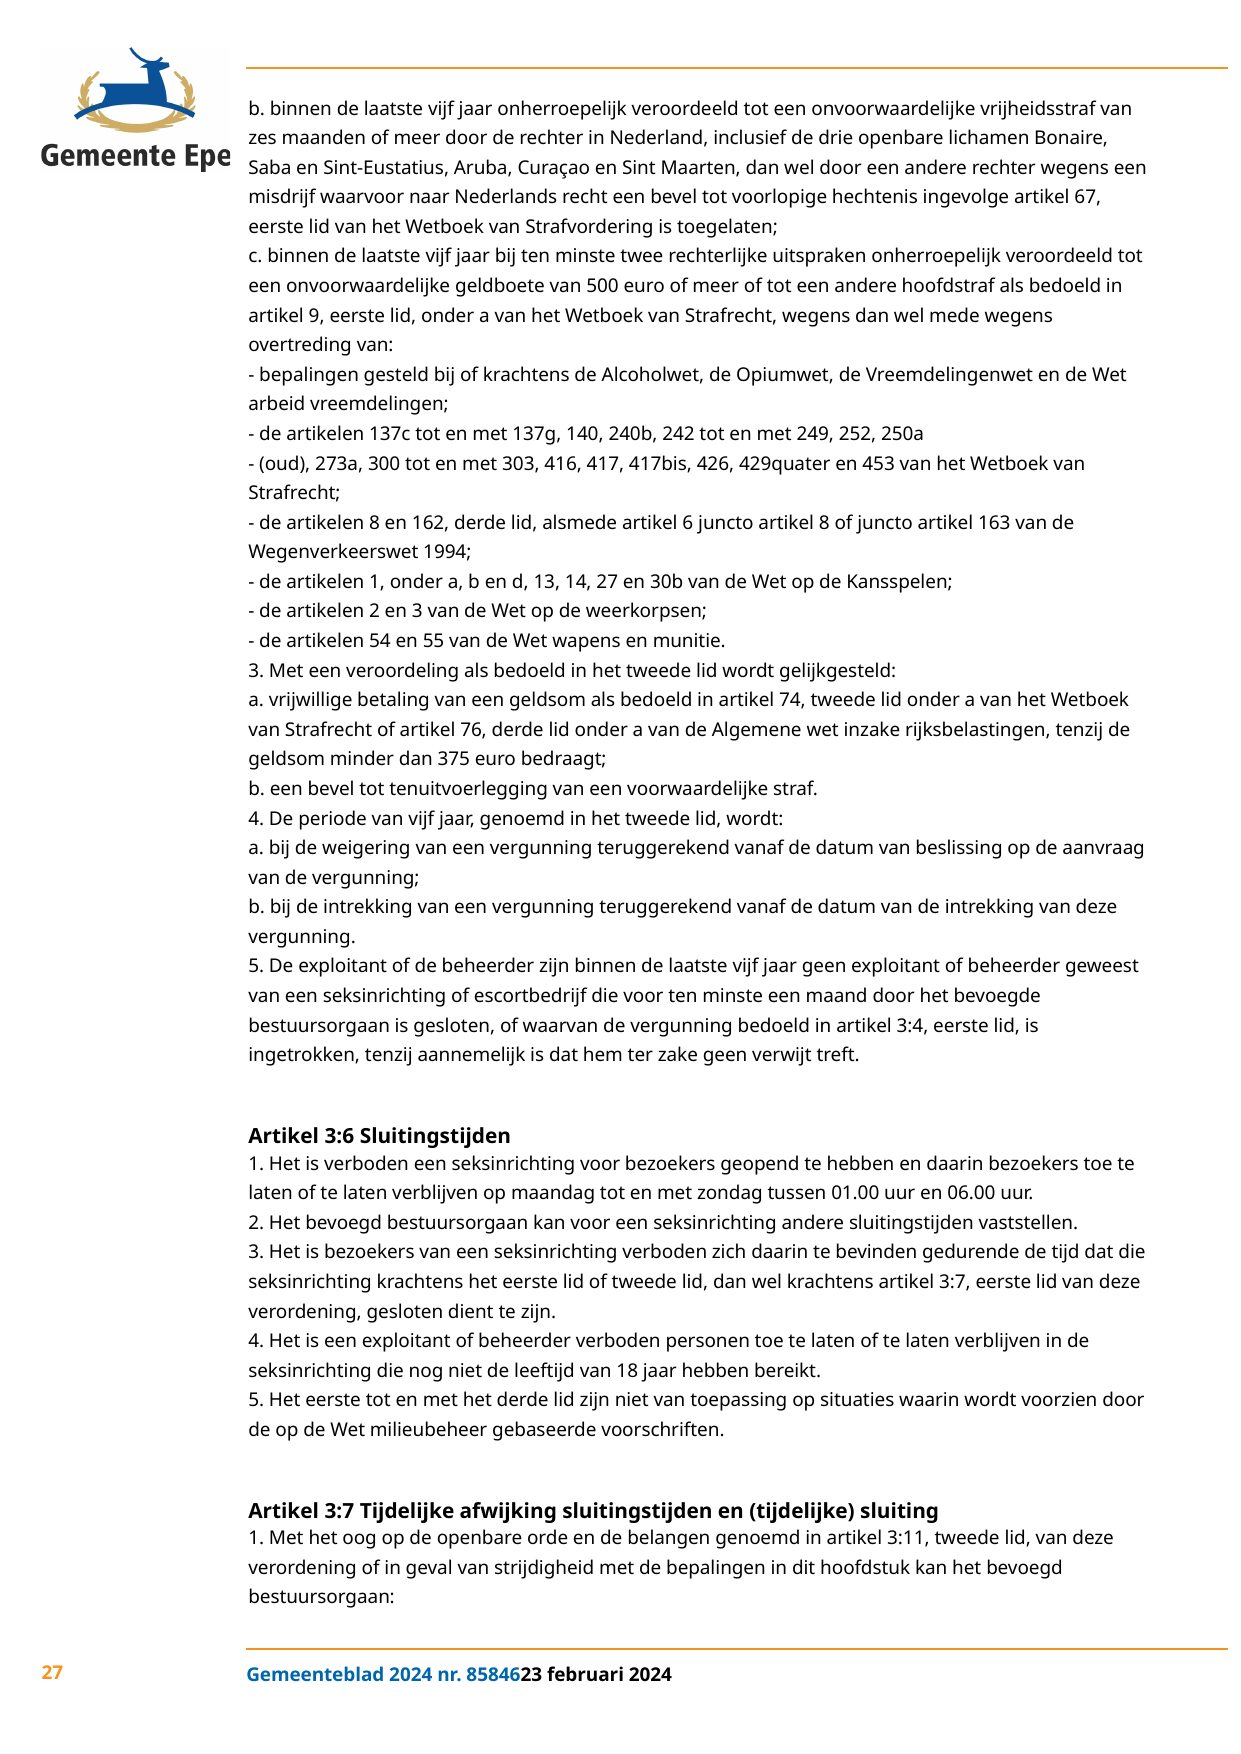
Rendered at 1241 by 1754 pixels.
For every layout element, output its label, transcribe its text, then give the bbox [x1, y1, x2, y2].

text 5. De exploitant of de beheerder zijn binnen de laatste vijf jaar geen exploitant of beheerder geweest van een seksinrichting of escortbedrijf die voor ten minste een maand door het bevoegde bestuursorgaan is gesloten, of waarvan de vergunning bedoeld in artikel 3:4, eerste lid, is ingetrokken, tenzij aannemelijk is dat hem ter zake geen verwijt treft. [248, 953, 1152, 1067]
text Artikel 3:6 Sluitingstijden [248, 1121, 1152, 1150]
text 5. Het eerste tot en met het derde lid zijn niet van toepassing op situaties waarin wordt voorzien door de op de Wet milieubeheer gebaseerde voorschriften. [248, 1387, 1152, 1442]
text 3. Met een veroordeling als bedoeld in het tweede lid wordt gelijkgesteld: [248, 657, 1152, 683]
text - de artikelen 2 en 3 van de Wet op de weerkorpsen; [248, 598, 1152, 623]
text a. bij de weigering van een vergunning teruggerekend vanaf de datum van beslissing op de aanvraag van de vergunning; [248, 834, 1152, 890]
text b. binnen de laatste vijf jaar onherroepelijk veroordeeld tot een onvoorwaardelijke vrijheidsstraf van zes maanden of meer door de rechter in Nederland, inclusief de drie openbare lichamen Bonaire, Saba en Sint-Eustatius, Aruba, Curaçao en Sint Maarten, dan wel door een andere rechter wegens een misdrijf waarvoor naar Nederlands recht een bevel tot voorlopige hechtenis ingevolge artikel 67, eerste lid van het Wetboek van Strafvordering is toegelaten; [248, 95, 1152, 239]
picture [41, 47, 231, 172]
text - de artikelen 137c tot en met 137g, 140, 240b, 242 tot en met 249, 252, 250a [248, 420, 1152, 446]
text - de artikelen 1, onder a, b en d, 13, 14, 27 en 30b van de Wet op de Kansspelen; [248, 568, 1152, 594]
text 1. Het is verboden een seksinrichting voor bezoekers geopend te hebben en daarin bezoekers toe te laten of te laten verblijven op maandag tot en met zondag tussen 01.00 uur en 06.00 uur. [248, 1150, 1152, 1205]
text 2. Het bevoegd bestuursorgaan kan voor een seksinrichting andere sluitingstijden vaststellen. [248, 1209, 1152, 1235]
text - bepalingen gesteld bij of krachtens de Alcoholwet, de Opiumwet, de Vreemdelingenwet en de Wet arbeid vreemdelingen; [248, 361, 1152, 416]
text Artikel 3:7 Tijdelijke afwijking sluitingstijden en (tijdelijke) sluiting [248, 1496, 1152, 1524]
text 4. Het is een exploitant of beheerder verboden personen toe te laten of te laten verblijven in de seksinrichting die nog niet de leeftijd van 18 jaar hebben bereikt. [248, 1327, 1152, 1383]
text b. een bevel tot tenuitvoerlegging van een voorwaardelijke straf. [248, 775, 1152, 801]
text - (oud), 273a, 300 tot en met 303, 416, 417, 417bis, 426, 429quater en 453 van het Wetboek van Strafrecht; [248, 450, 1152, 505]
text a. vrijwillige betaling van een geldsom als bedoeld in artikel 74, tweede lid onder a van het Wetboek van Strafrecht of artikel 76, derde lid onder a van de Algemene wet inzake rijksbelastingen, tenzij de geldsom minder dan 375 euro bedraagt; [248, 686, 1152, 771]
text - de artikelen 8 en 162, derde lid, alsmede artikel 6 juncto artikel 8 of juncto artikel 163 van de Wegenverkeerswet 1994; [248, 509, 1152, 564]
text - de artikelen 54 en 55 van de Wet wapens en munitie. [248, 627, 1152, 653]
text b. bij de intrekking van een vergunning teruggerekend vanaf de datum van de intrekking van deze vergunning. [248, 893, 1152, 949]
text 1. Met het oog op de openbare orde en de belangen genoemd in artikel 3:11, tweede lid, van deze verordening of in geval van strijdigheid met de bepalingen in dit hoofdstuk kan het bevoegd bestuursorgaan: [248, 1524, 1152, 1609]
text 3. Het is bezoekers van een seksinrichting verboden zich daarin te bevinden gedurende de tijd dat die seksinrichting krachtens het eerste lid of tweede lid, dan wel krachtens artikel 3:7, eerste lid van deze verordening, gesloten dient te zijn. [248, 1239, 1152, 1323]
text 4. De periode van vijf jaar, genoemd in het tweede lid, wordt: [248, 805, 1152, 831]
text c. binnen de laatste vijf jaar bij ten minste twee rechterlijke uitspraken onherroepelijk veroordeeld tot een onvoorwaardelijke geldboete van 500 euro of meer of tot een andere hoofdstraf als bedoeld in artikel 9, eerste lid, onder a van het Wetboek van Strafrecht, wegens dan wel mede wegens overtreding van: [248, 243, 1152, 357]
